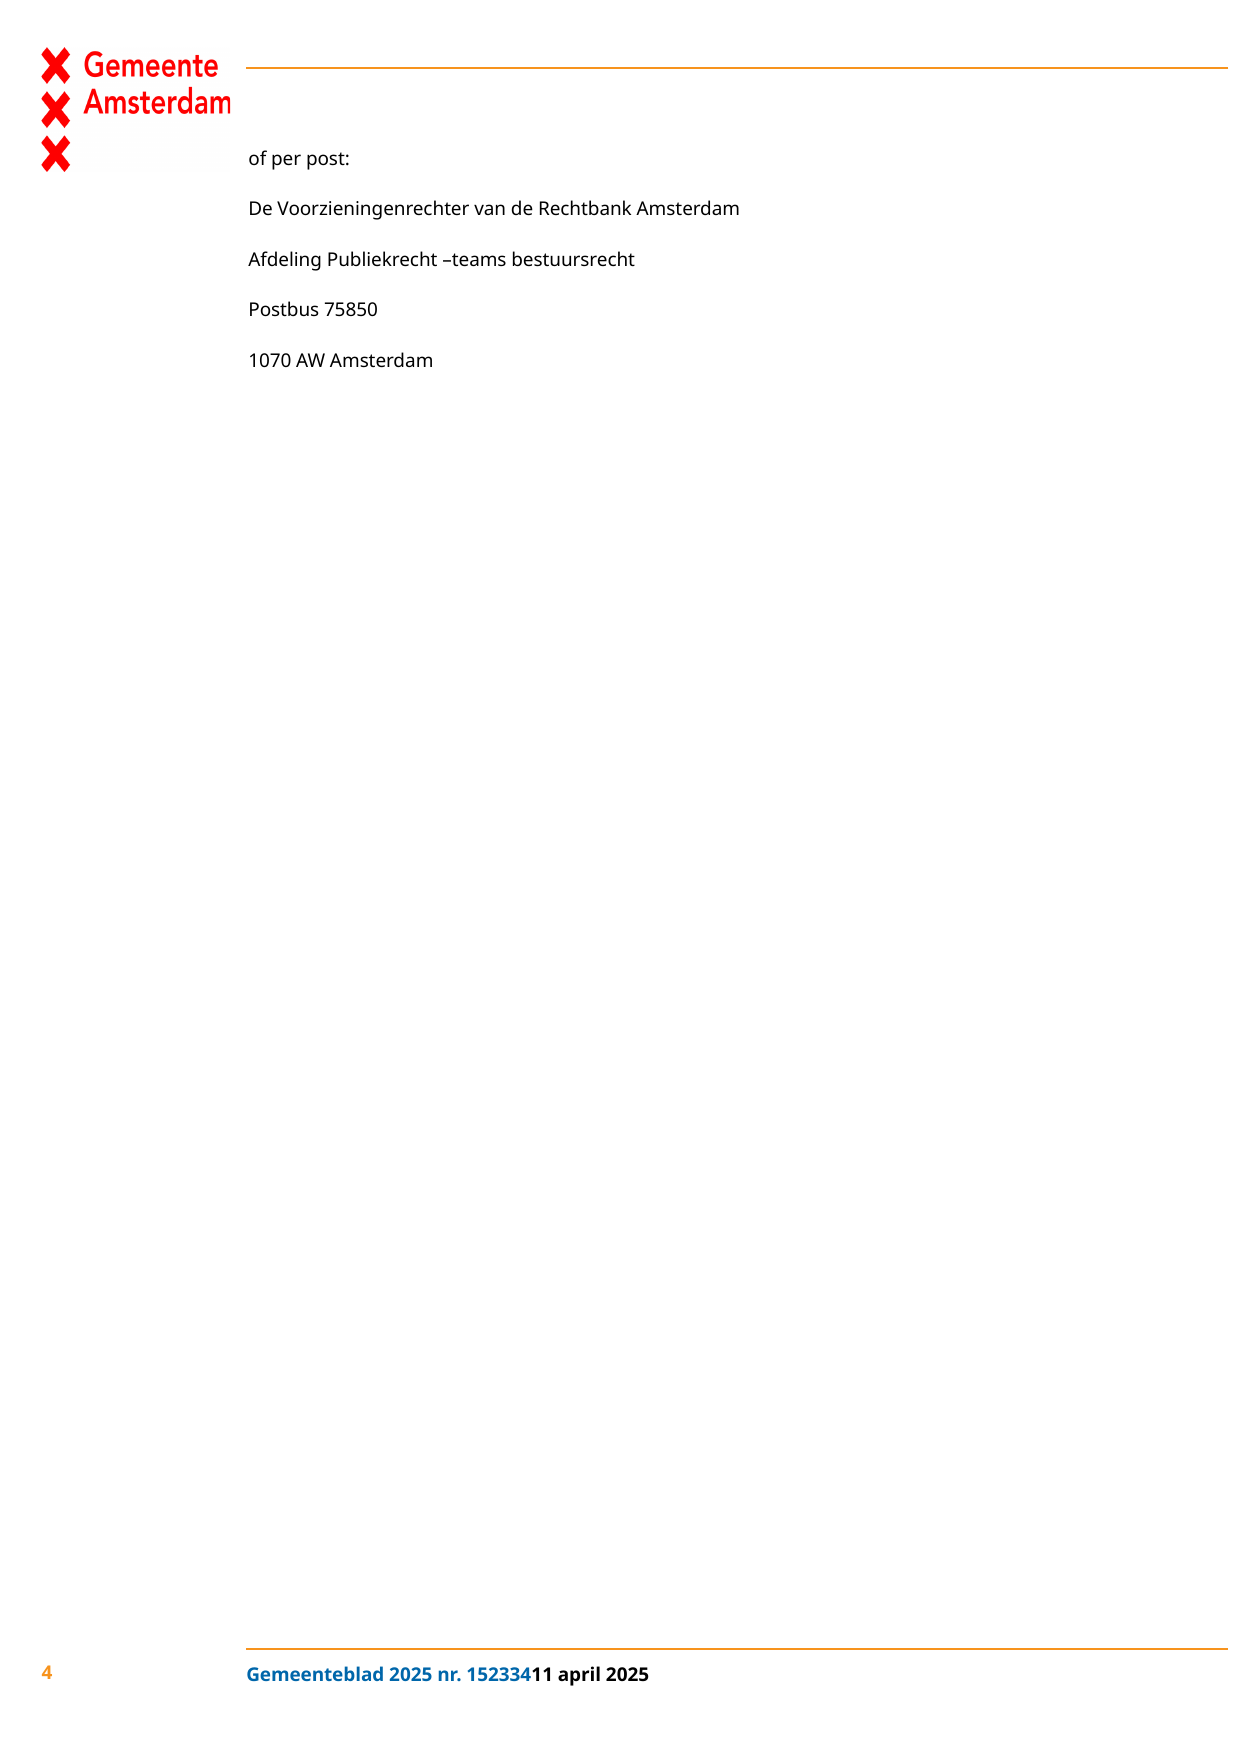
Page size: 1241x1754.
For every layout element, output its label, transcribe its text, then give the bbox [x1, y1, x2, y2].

text Afdeling Publiekrecht –teams bestuursrecht [248, 246, 1152, 272]
text Postbus 75850 [248, 296, 1152, 322]
picture [41, 47, 231, 172]
text of per post: [248, 145, 1152, 171]
text 1070 AW Amsterdam [248, 347, 1152, 373]
text De Voorzieningenrechter van de Rechtbank Amsterdam [248, 196, 1152, 221]
